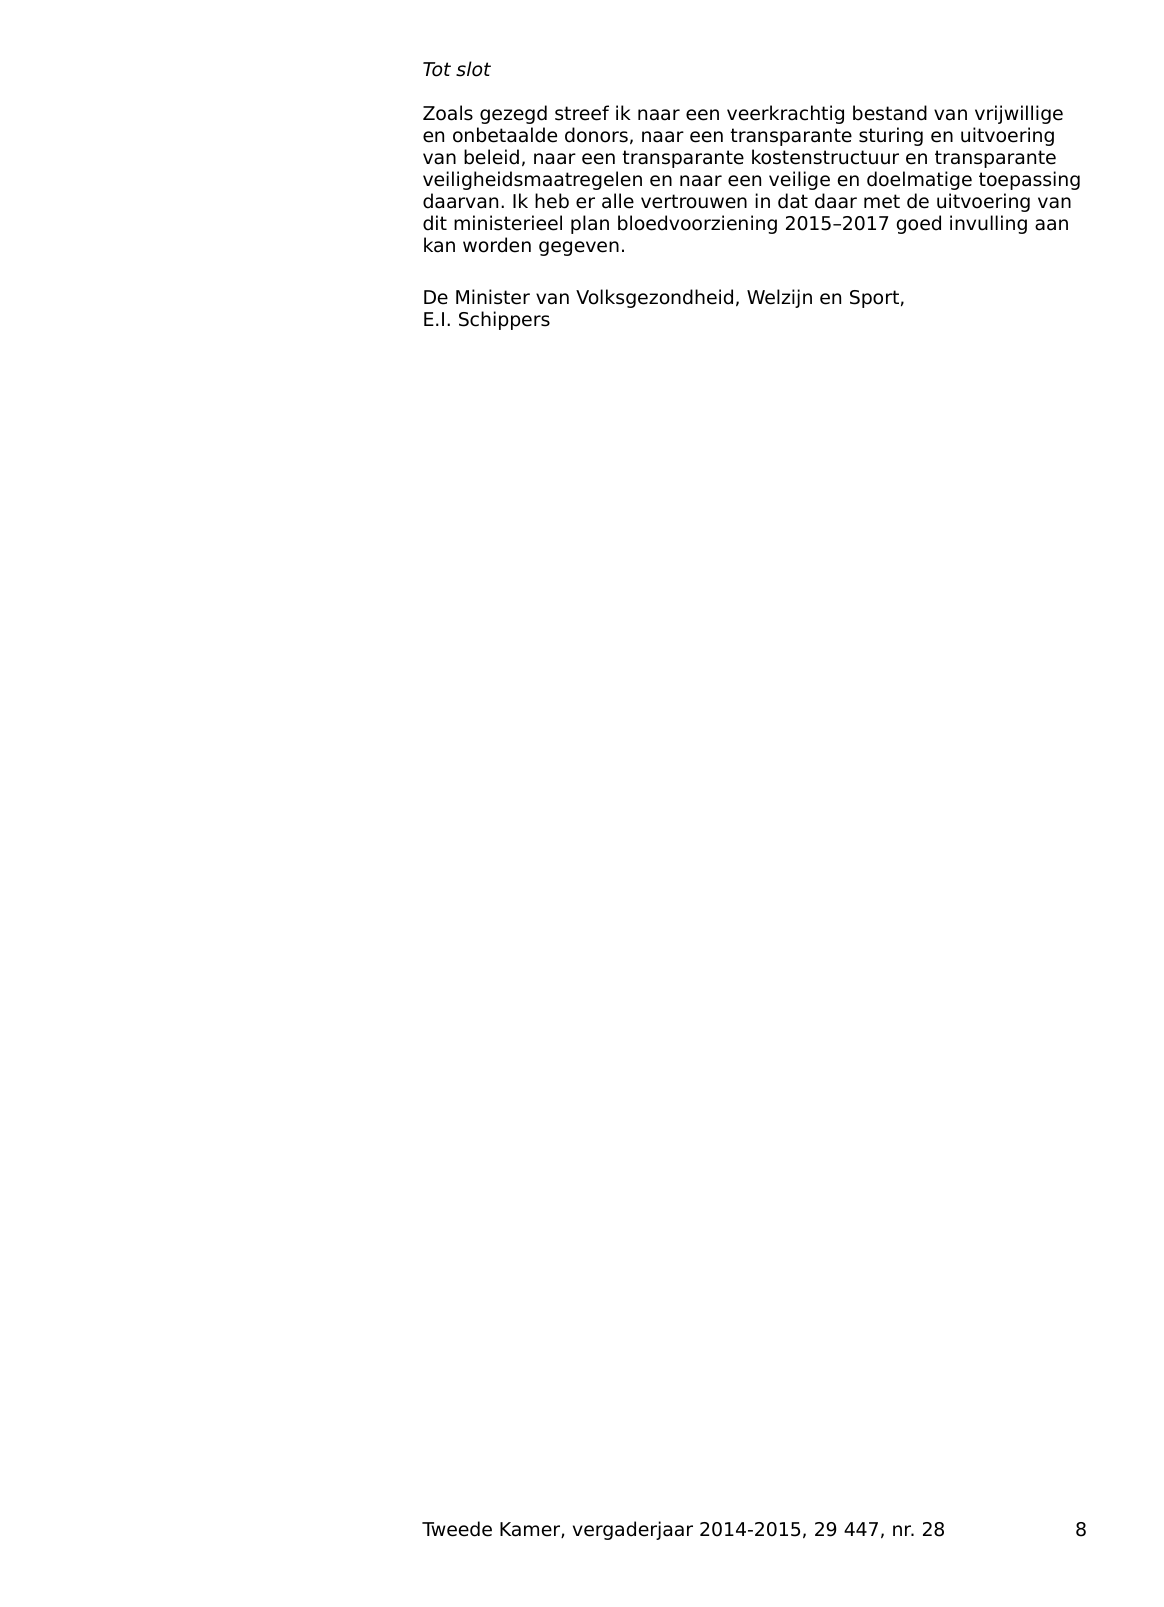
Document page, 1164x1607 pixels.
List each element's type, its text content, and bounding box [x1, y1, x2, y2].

subtitle Tot slot [422, 59, 1087, 81]
text Zoals gezegd streef ik naar een veerkrachtig bestand van vrijwillige en onbetaalde donors, naar een transparante sturing en uitvoering van beleid, naar een transparante kostenstructuur en transparante veiligheidsmaatregelen en naar een veilige en doelmatige toepassing daarvan. Ik heb er alle vertrouwen in dat daar met de uitvoering van dit ministerieel plan bloedvoorziening 2015–2017 goed invulling aan kan worden gegeven. [422, 103, 1087, 257]
text De Minister van Volksgezondheid, Welzijn en Sport, E.I. Schippers [422, 287, 1087, 331]
